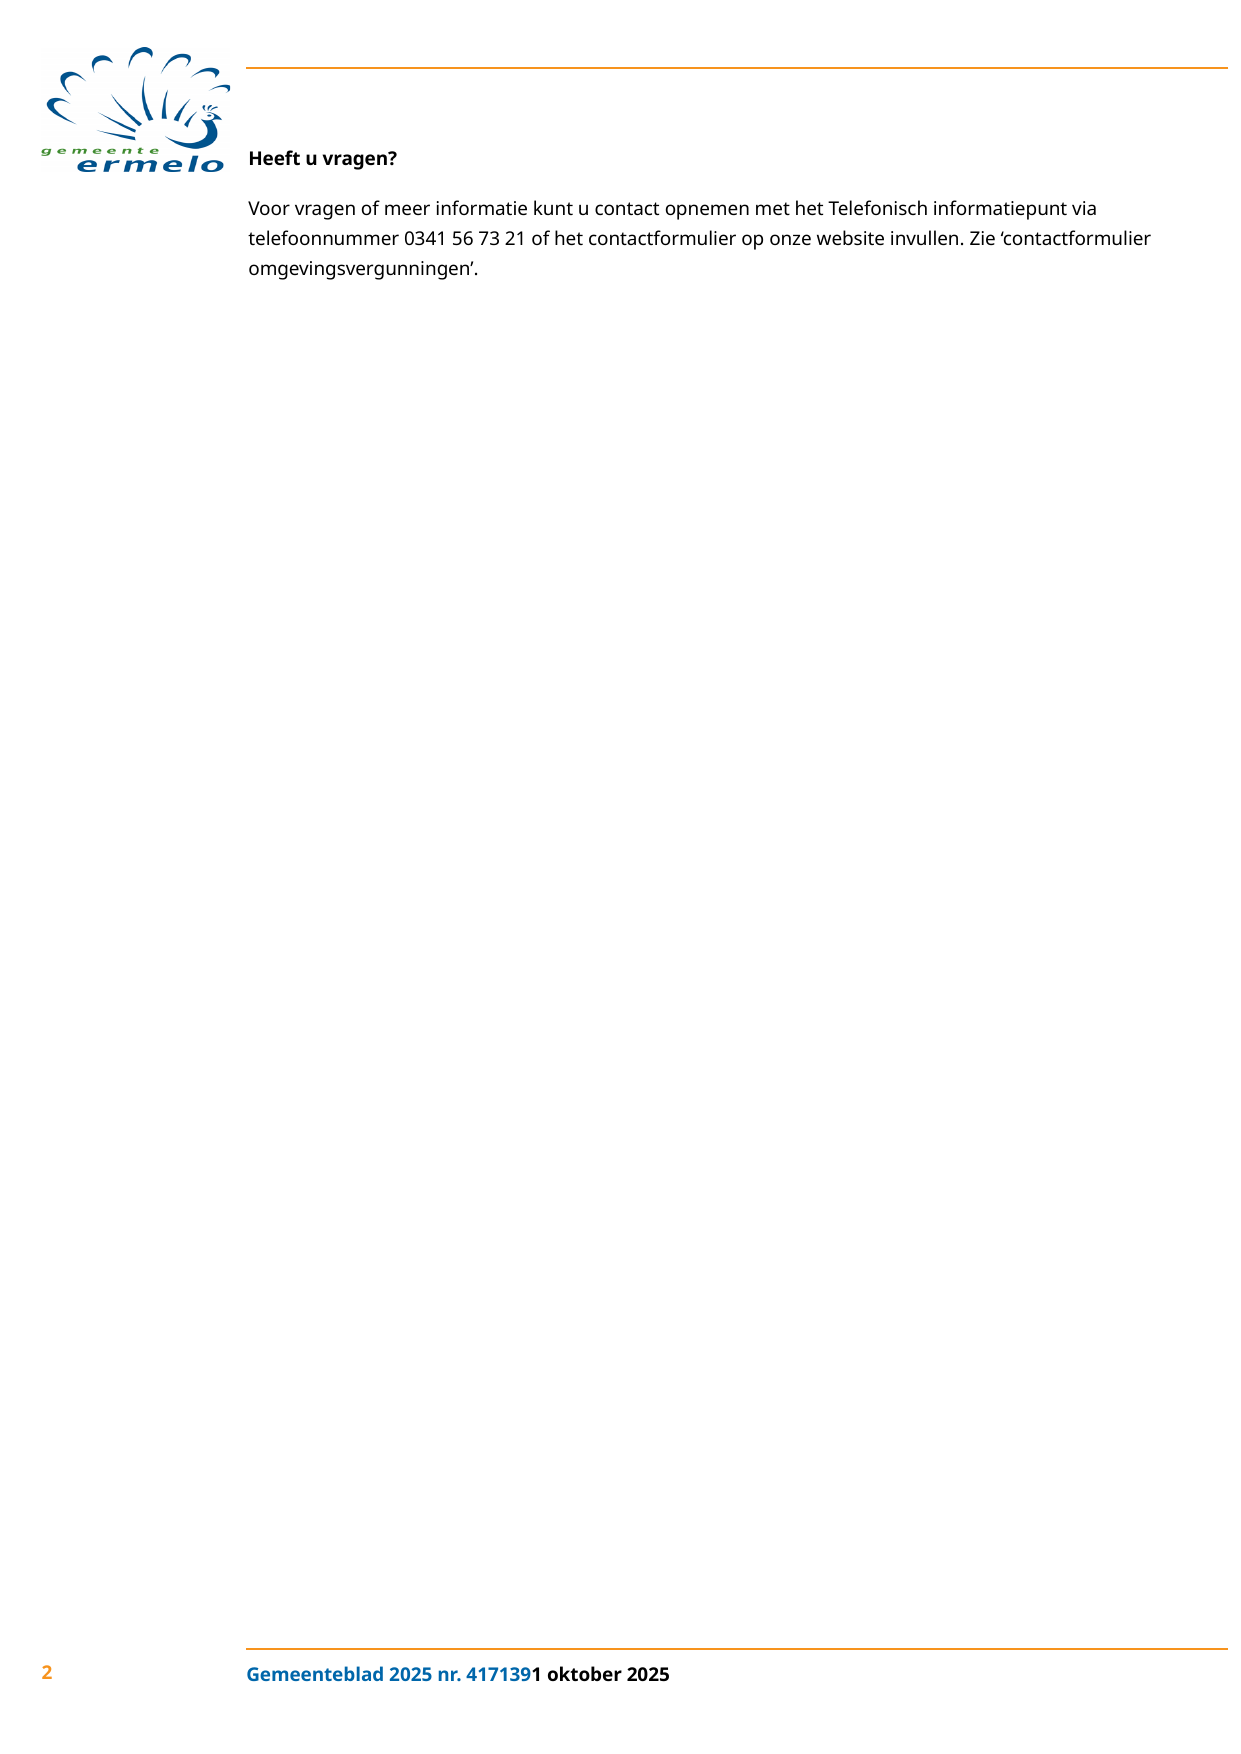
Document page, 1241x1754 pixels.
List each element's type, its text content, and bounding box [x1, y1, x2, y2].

text Voor vragen of meer informatie kunt u contact opnemen met het Telefonisch informatiepunt via telefoonnummer 0341 56 73 21 of het contactformulier op onze website invullen. Zie ‘contactformulier omgevingsvergunningen’. [248, 196, 1152, 281]
picture [41, 47, 231, 172]
text Heeft u vragen? [248, 145, 1152, 171]
